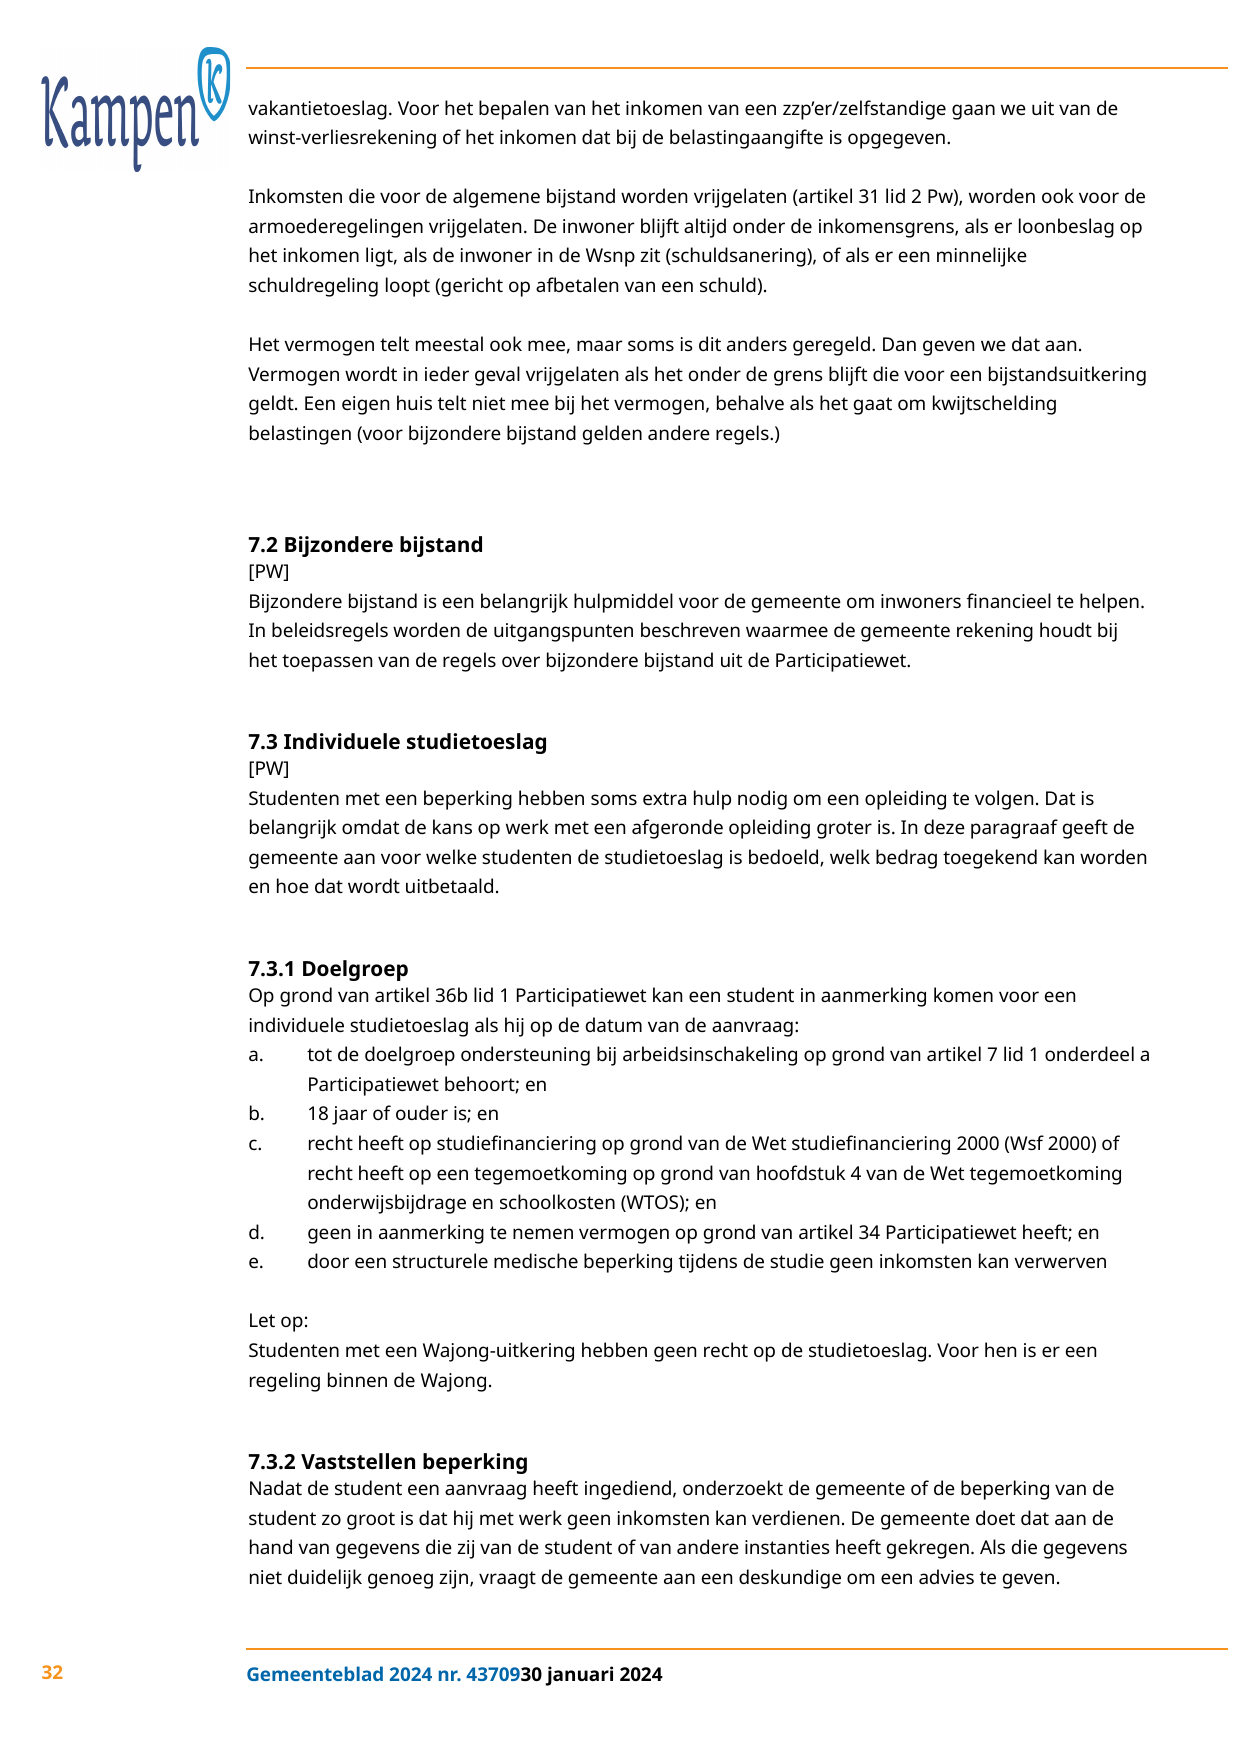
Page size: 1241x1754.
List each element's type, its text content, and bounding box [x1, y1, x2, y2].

list recht heeft op studiefinanciering op grond van de Wet studiefinanciering 2000 (Wsf 2000) of recht heeft op een tegemoetkoming op grond van hoofdstuk 4 van de Wet tegemoetkoming onderwijsbijdrage en schoolkosten (WTOS); en [248, 1130, 1152, 1215]
list 18 jaar of ouder is; en [248, 1101, 1152, 1126]
text Let op: [248, 1308, 1152, 1333]
text Op grond van artikel 36b lid 1 Participatiewet kan een student in aanmerking komen voor een individuele studietoeslag als hij op de datum van de aanvraag: [248, 982, 1152, 1037]
text 7.3 Individuele studietoeslag [248, 727, 1152, 755]
list door een structurele medische beperking tijdens de studie geen inkomsten kan verwerven [248, 1248, 1152, 1274]
text Studenten met een Wajong-uitkering hebben geen recht op de studietoeslag. Voor hen is er een regeling binnen de Wajong. [248, 1337, 1152, 1392]
text Het vermogen telt meestal ook mee, maar soms is dit anders geregeld. Dan geven we dat aan. Vermogen wordt in ieder geval vrijgelaten als het onder de grens blijft die voor een bijstandsuitkering geldt. Een eigen huis telt niet mee bij het vermogen, behalve als het gaat om kwijtschelding belastingen (voor bijzondere bijstand gelden andere regels.) [248, 331, 1152, 446]
list tot de doelgroep ondersteuning bij arbeidsinschakeling op grond van artikel 7 lid 1 onderdeel a Participatiewet behoort; en [248, 1041, 1152, 1097]
text [PW] [248, 558, 1152, 584]
picture [41, 47, 231, 172]
text Studenten met een beperking hebben soms extra hulp nodig om een opleiding te volgen. Dat is belangrijk omdat de kans op werk met een afgeronde opleiding groter is. In deze paragraaf geeft de gemeente aan voor welke studenten de studietoeslag is bedoeld, welk bedrag toegekend kan worden en hoe dat wordt uitbetaald. [248, 785, 1152, 899]
text vakantietoeslag. Voor het bepalen van het inkomen van een zzp’er/zelfstandige gaan we uit van de winst-verliesrekening of het inkomen dat bij de belastingaangifte is opgegeven. [248, 95, 1152, 150]
text Inkomsten die voor de algemene bijstand worden vrijgelaten (artikel 31 lid 2 Pw), worden ook voor de armoederegelingen vrijgelaten. De inwoner blijft altijd onder de inkomensgrens, als er loonbeslag op het inkomen ligt, als de inwoner in de Wsnp zit (schuldsanering), of als er een minnelijke schuldregeling loopt (gericht op afbetalen van een schuld). [248, 183, 1152, 298]
list geen in aanmerking te nemen vermogen op grond van artikel 34 Participatiewet heeft; en [248, 1219, 1152, 1244]
text [PW] [248, 755, 1152, 781]
text 7.2 Bijzondere bijstand [248, 530, 1152, 558]
text 7.3.2 Vaststellen beperking [248, 1447, 1152, 1475]
text 7.3.1 Doelgroep [248, 954, 1152, 982]
text Bijzondere bijstand is een belangrijk hulpmiddel voor de gemeente om inwoners financieel te helpen. In beleidsregels worden de uitgangspunten beschreven waarmee de gemeente rekening houdt bij het toepassen van de regels over bijzondere bijstand uit de Participatiewet. [248, 588, 1152, 673]
text Nadat de student een aanvraag heeft ingediend, onderzoekt de gemeente of de beperking van de student zo groot is dat hij met werk geen inkomsten kan verdienen. De gemeente doet dat aan de hand van gegevens die zij van de student of van andere instanties heeft gekregen. Als die gegevens niet duidelijk genoeg zijn, vraagt de gemeente aan een deskundige om een advies te geven. [248, 1475, 1152, 1590]
